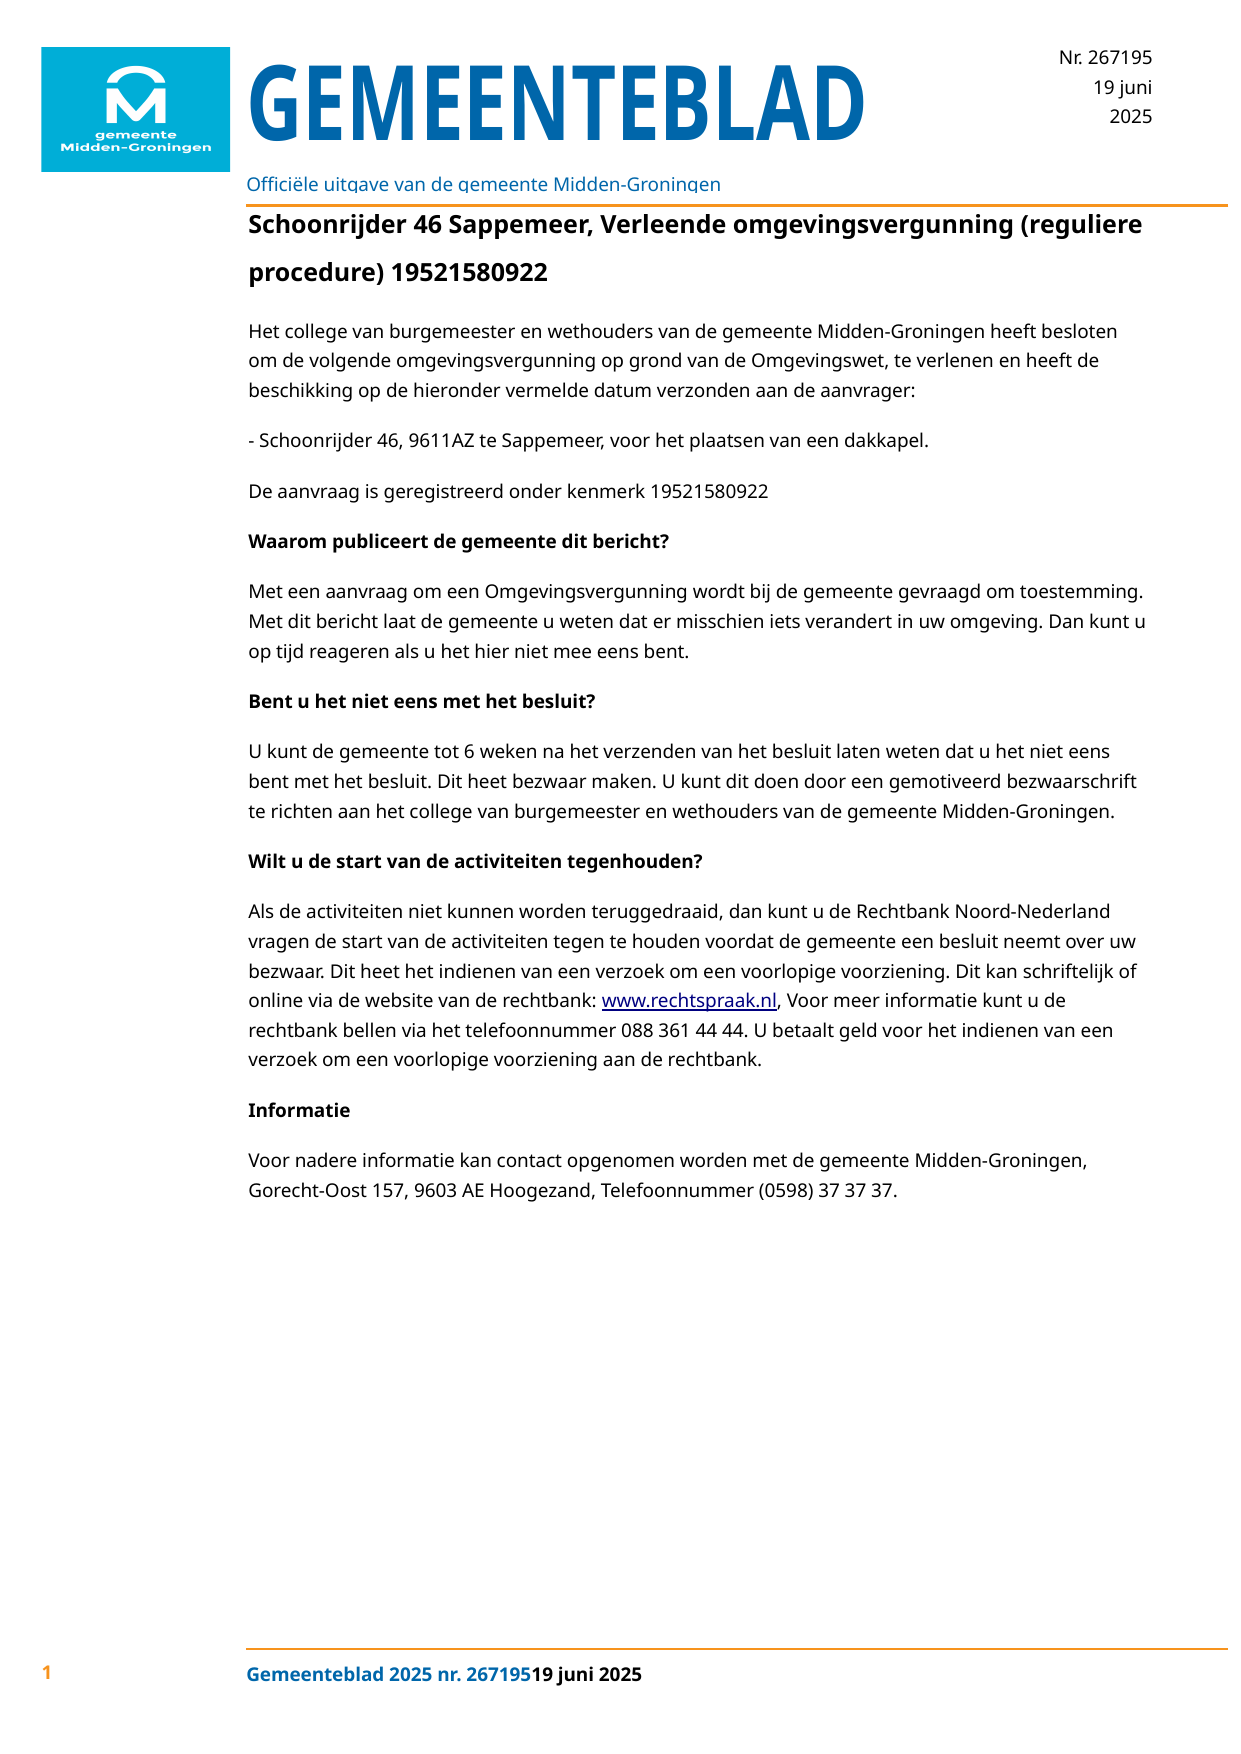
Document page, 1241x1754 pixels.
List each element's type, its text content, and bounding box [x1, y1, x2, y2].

picture [108, 66, 164, 82]
text Schoonrijder 46 Sappemeer, Verleende omgevingsvergunning (reguliere procedure) 19521580922 [248, 207, 1152, 288]
text Bent u het niet eens met het besluit? [248, 688, 1152, 714]
text Met een aanvraag om een Omgevingsvergunning wordt bij de gemeente gevraagd om toestemming. Met dit bericht laat de gemeente u weten dat er misschien iets verandert in uw omgeving. Dan kunt u op tijd reageren als u het hier niet mee eens bent. [248, 579, 1152, 664]
text U kunt de gemeente tot 6 weken na het verzenden van het besluit laten weten dat u het niet eens bent met het besluit. Dit heet bezwaar maken. U kunt dit doen door een gemotiveerd bezwaarschrift te richten aan het college van burgemeester en wethouders van de gemeente Midden-Groningen. [248, 739, 1152, 824]
picture [184, 146, 190, 153]
text Informatie [248, 1097, 1152, 1123]
text De aanvraag is geregistreerd onder kenmerk 19521580922 [248, 478, 1152, 504]
text Voor nadere informatie kan contact opgenomen worden met de gemeente Midden-Groningen, Gorecht-Oost 157, 9603 AE Hoogezand, Telefoonnummer (0598) 37 37 37. [248, 1147, 1152, 1203]
text Waarom publiceert de gemeente dit bericht? [248, 528, 1152, 554]
picture [107, 89, 165, 122]
text Wilt u de start van de activiteiten tegenhouden? [248, 848, 1152, 874]
text Als de activiteiten niet kunnen worden teruggedraaid, dan kunt u de Rechtbank Noord-Nederland vragen de start van de activiteiten tegen te houden voordat de gemeente een besluit neemt over uw bezwaar. Dit heet het indienen van een verzoek om een voorlopige voorziening. Dit kan schriftelijk of online via de website van de rechtbank: www.rechtspraak.nl, Voor meer informatie kunt u de rechtbank bellen via het telefoonnummer 088 361 44 44. U betaalt geld voor het indienen van een verzoek om een voorlopige voorziening aan de rechtbank. [248, 899, 1152, 1072]
text - Schoonrijder 46, 9611AZ te Sappemeer, voor het plaatsen van een dakkapel. [248, 427, 1152, 453]
text Het college van burgemeester en wethouders van de gemeente Midden-Groningen heeft besloten om de volgende omgevingsvergunning op grond van de Omgevingswet, te verlenen en heeft de beschikking op de hieronder vermelde datum verzonden aan de aanvrager: [248, 318, 1152, 403]
